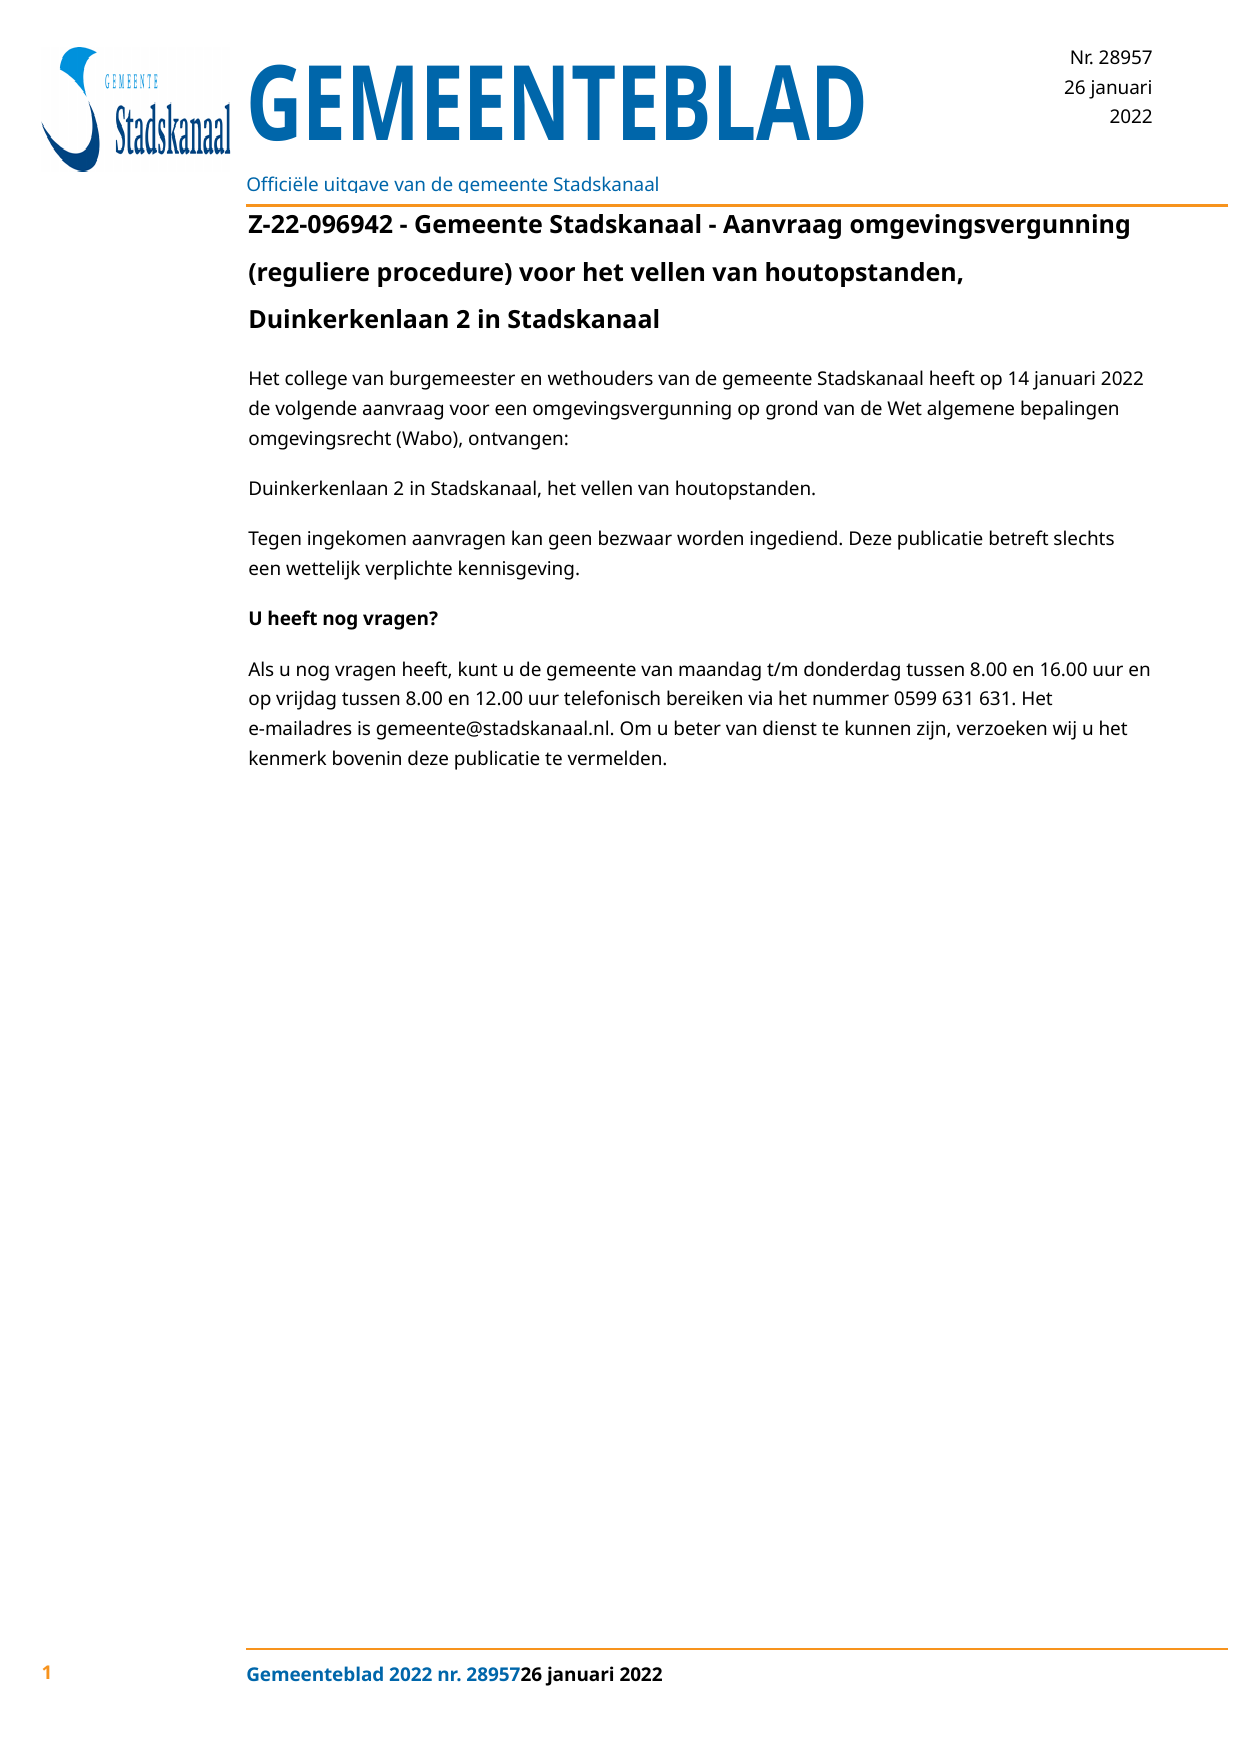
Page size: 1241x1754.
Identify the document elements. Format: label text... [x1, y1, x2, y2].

text Duinkerkenlaan 2 in Stadskanaal, het vellen van houtopstanden. [248, 475, 1152, 501]
text U heeft nog vragen? [248, 606, 1152, 631]
text Als u nog vragen heeft, kunt u de gemeente van maandag t/m donderdag tussen 8.00 en 16.00 uur en op vrijdag tussen 8.00 en 12.00 uur telefonisch bereiken via het nummer 0599 631 631. Het e‑mailadres is gemeente@stadskanaal.nl. Om u beter van dienst te kunnen zijn, verzoeken wij u het kenmerk bovenin deze publicatie te vermelden. [248, 656, 1152, 770]
text Het college van burgemeester en wethouders van de gemeente Stadskanaal heeft op 14 januari 2022 de volgende aanvraag voor een omgevingsvergunning op grond van de Wet algemene bepalingen omgevingsrecht (Wabo), ontvangen: [248, 366, 1152, 450]
picture [41, 47, 231, 172]
text Z-22-096942 - Gemeente Stadskanaal - Aanvraag omgevingsvergunning (reguliere procedure) voor het vellen van houtopstanden, Duinkerkenlaan 2 in Stadskanaal [248, 207, 1152, 336]
text Tegen ingekomen aanvragen kan geen bezwaar worden ingediend. Deze publicatie betreft slechts een wettelijk verplichte kennisgeving. [248, 526, 1152, 581]
